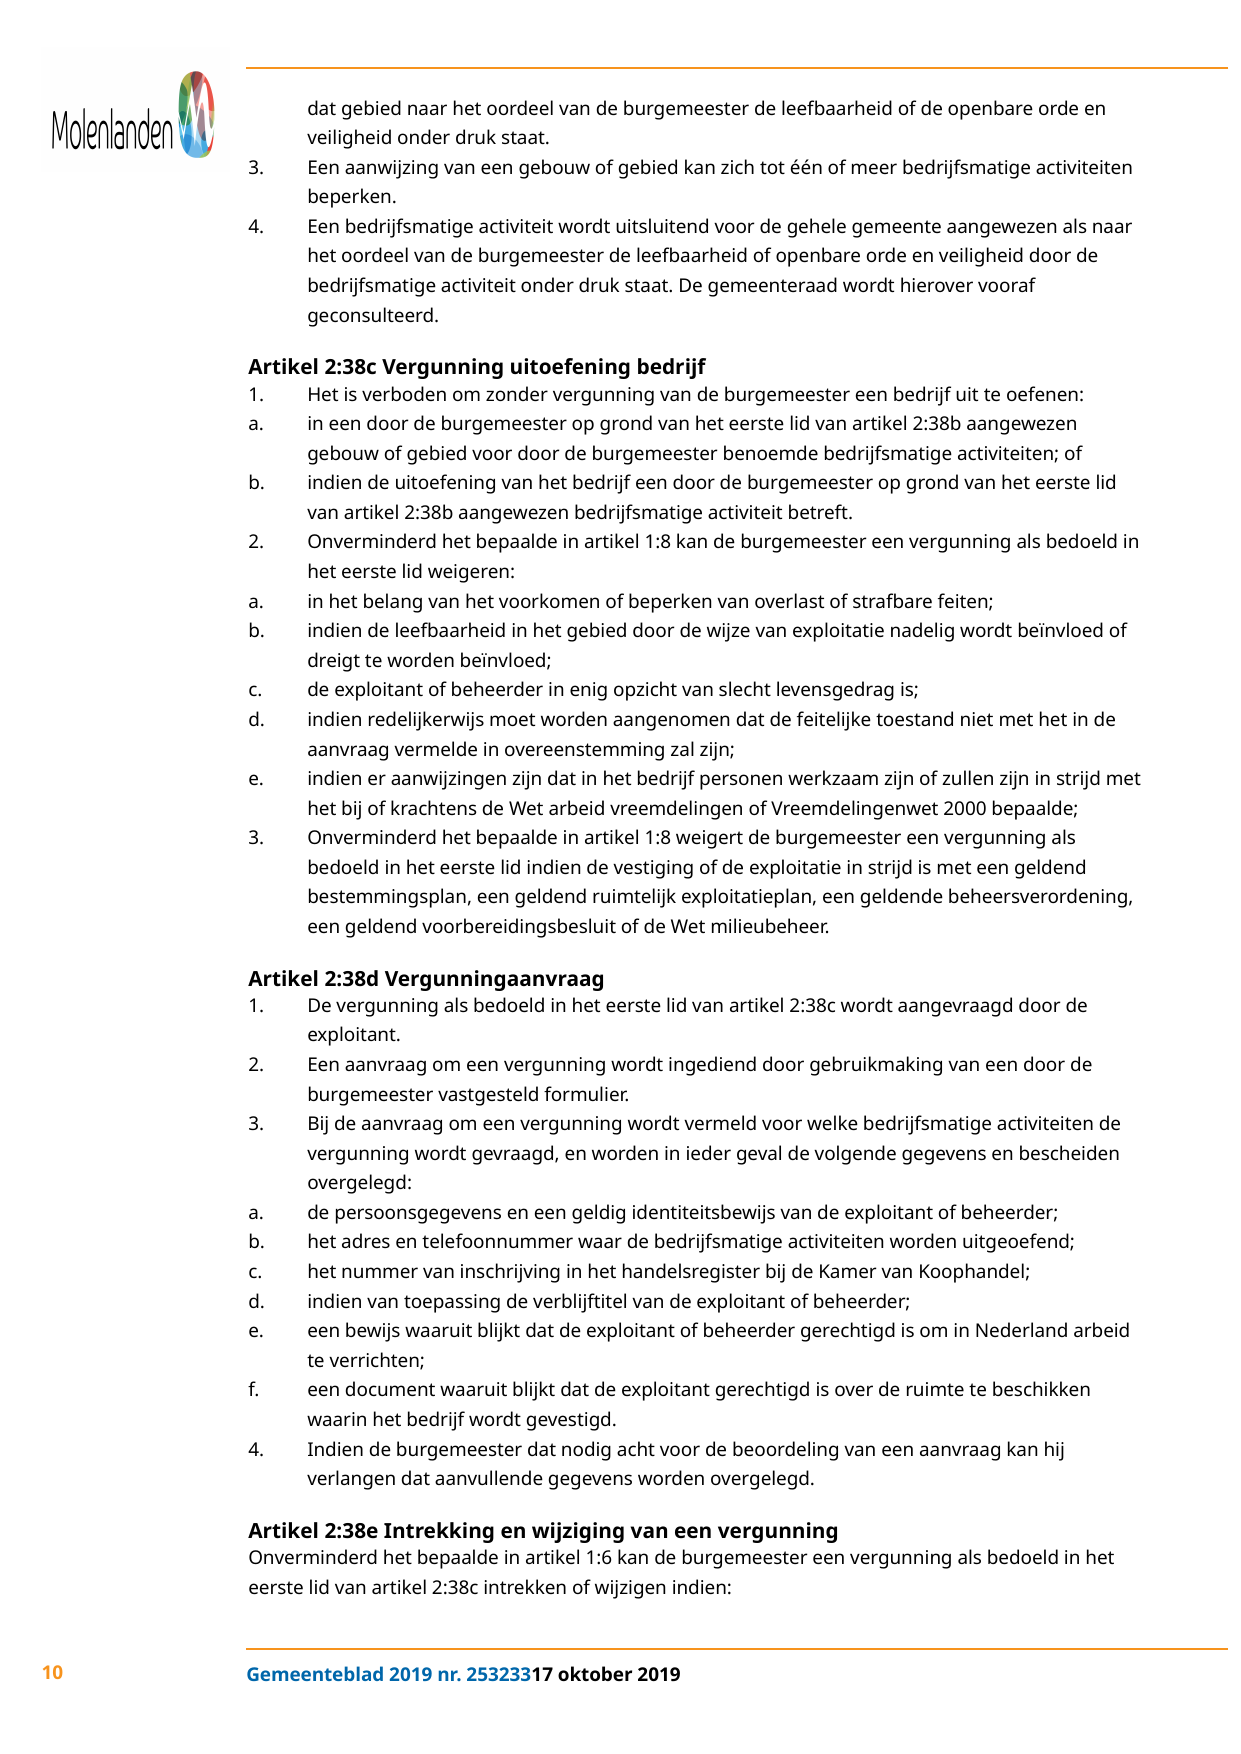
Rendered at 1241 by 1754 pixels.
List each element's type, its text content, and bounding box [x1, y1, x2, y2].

list De vergunning als bedoeld in het eerste lid van artikel 2:38c wordt aangevraagd door de exploitant. [248, 992, 1152, 1047]
text Artikel 2:38d Vergunningaanvraag [248, 964, 1152, 992]
list een bewijs waaruit blijkt dat de exploitant of beheerder gerechtigd is om in Nederland arbeid te verrichten; [248, 1317, 1152, 1373]
list Indien de burgemeester dat nodig acht voor de beoordeling van een aanvraag kan hij verlangen dat aanvullende gegevens worden overgelegd. [248, 1436, 1152, 1491]
list Het is verboden om zonder vergunning van de burgemeester een bedrijf uit te oefenen: [248, 381, 1152, 406]
list het adres en telefoonnummer waar de bedrijfsmatige activiteiten worden uitgeoefend; [248, 1229, 1152, 1254]
list de persoonsgegevens en een geldig identiteitsbewijs van de exploitant of beheerder; [248, 1199, 1152, 1225]
list indien redelijkerwijs moet worden aangenomen dat de feitelijke toestand niet met het in de aanvraag vermelde in overeenstemming zal zijn; [248, 706, 1152, 761]
picture [41, 47, 231, 172]
text Artikel 2:38e Intrekking en wijziging van een vergunning [248, 1516, 1152, 1544]
list Een aanvraag om een vergunning wordt ingediend door gebruikmaking van een door de burgemeester vastgesteld formulier. [248, 1051, 1152, 1107]
list het nummer van inschrijving in het handelsregister bij de Kamer van Koophandel; [248, 1258, 1152, 1284]
list Een aanwijzing van een gebouw of gebied kan zich tot één of meer bedrijfsmatige activiteiten beperken. [248, 154, 1152, 209]
list een document waaruit blijkt dat de exploitant gerechtigd is over de ruimte te beschikken waarin het bedrijf wordt gevestigd. [248, 1377, 1152, 1432]
list Onverminderd het bepaalde in artikel 1:8 kan de burgemeester een vergunning als bedoeld in het eerste lid weigeren: [248, 529, 1152, 584]
list dat gebied naar het oordeel van de burgemeester de leefbaarheid of de openbare orde en veiligheid onder druk staat. [248, 95, 1152, 150]
list Bij de aanvraag om een vergunning wordt vermeld voor welke bedrijfsmatige activiteiten de vergunning wordt gevraagd, en worden in ieder geval de volgende gegevens en bescheiden overgelegd: [248, 1110, 1152, 1195]
list indien er aanwijzingen zijn dat in het bedrijf personen werkzaam zijn of zullen zijn in strijd met het bij of krachtens de Wet arbeid vreemdelingen of Vreemdelingenwet 2000 bepaalde; [248, 765, 1152, 821]
list de exploitant of beheerder in enig opzicht van slecht levensgedrag is; [248, 677, 1152, 702]
list in het belang van het voorkomen of beperken van overlast of strafbare feiten; [248, 588, 1152, 613]
list Onverminderd het bepaalde in artikel 1:8 weigert de burgemeester een vergunning als bedoeld in het eerste lid indien de vestiging of de exploitatie in strijd is met een geldend bestemmingsplan, een geldend ruimtelijk exploitatieplan, een geldende beheersverordening, een geldend voorbereidingsbesluit of de Wet milieubeheer. [248, 824, 1152, 939]
list indien de uitoefening van het bedrijf een door de burgemeester op grond van het eerste lid van artikel 2:38b aangewezen bedrijfsmatige activiteit betreft. [248, 469, 1152, 525]
list Een bedrijfsmatige activiteit wordt uitsluitend voor de gehele gemeente aangewezen als naar het oordeel van de burgemeester de leefbaarheid of openbare orde en veiligheid door de bedrijfsmatige activiteit onder druk staat. De gemeenteraad wordt hierover vooraf geconsulteerd. [248, 213, 1152, 328]
list in een door de burgemeester op grond van het eerste lid van artikel 2:38b aangewezen gebouw of gebied voor door de burgemeester benoemde bedrijfsmatige activiteiten; of [248, 410, 1152, 466]
list indien de leefbaarheid in het gebied door de wijze van exploitatie nadelig wordt beïnvloed of dreigt te worden beïnvloed; [248, 617, 1152, 673]
list indien van toepassing de verblijftitel van de exploitant of beheerder; [248, 1288, 1152, 1314]
text Onverminderd het bepaalde in artikel 1:6 kan de burgemeester een vergunning als bedoeld in het eerste lid van artikel 2:38c intrekken of wijzigen indien: [248, 1544, 1152, 1599]
text Artikel 2:38c Vergunning uitoefening bedrijf [248, 352, 1152, 381]
